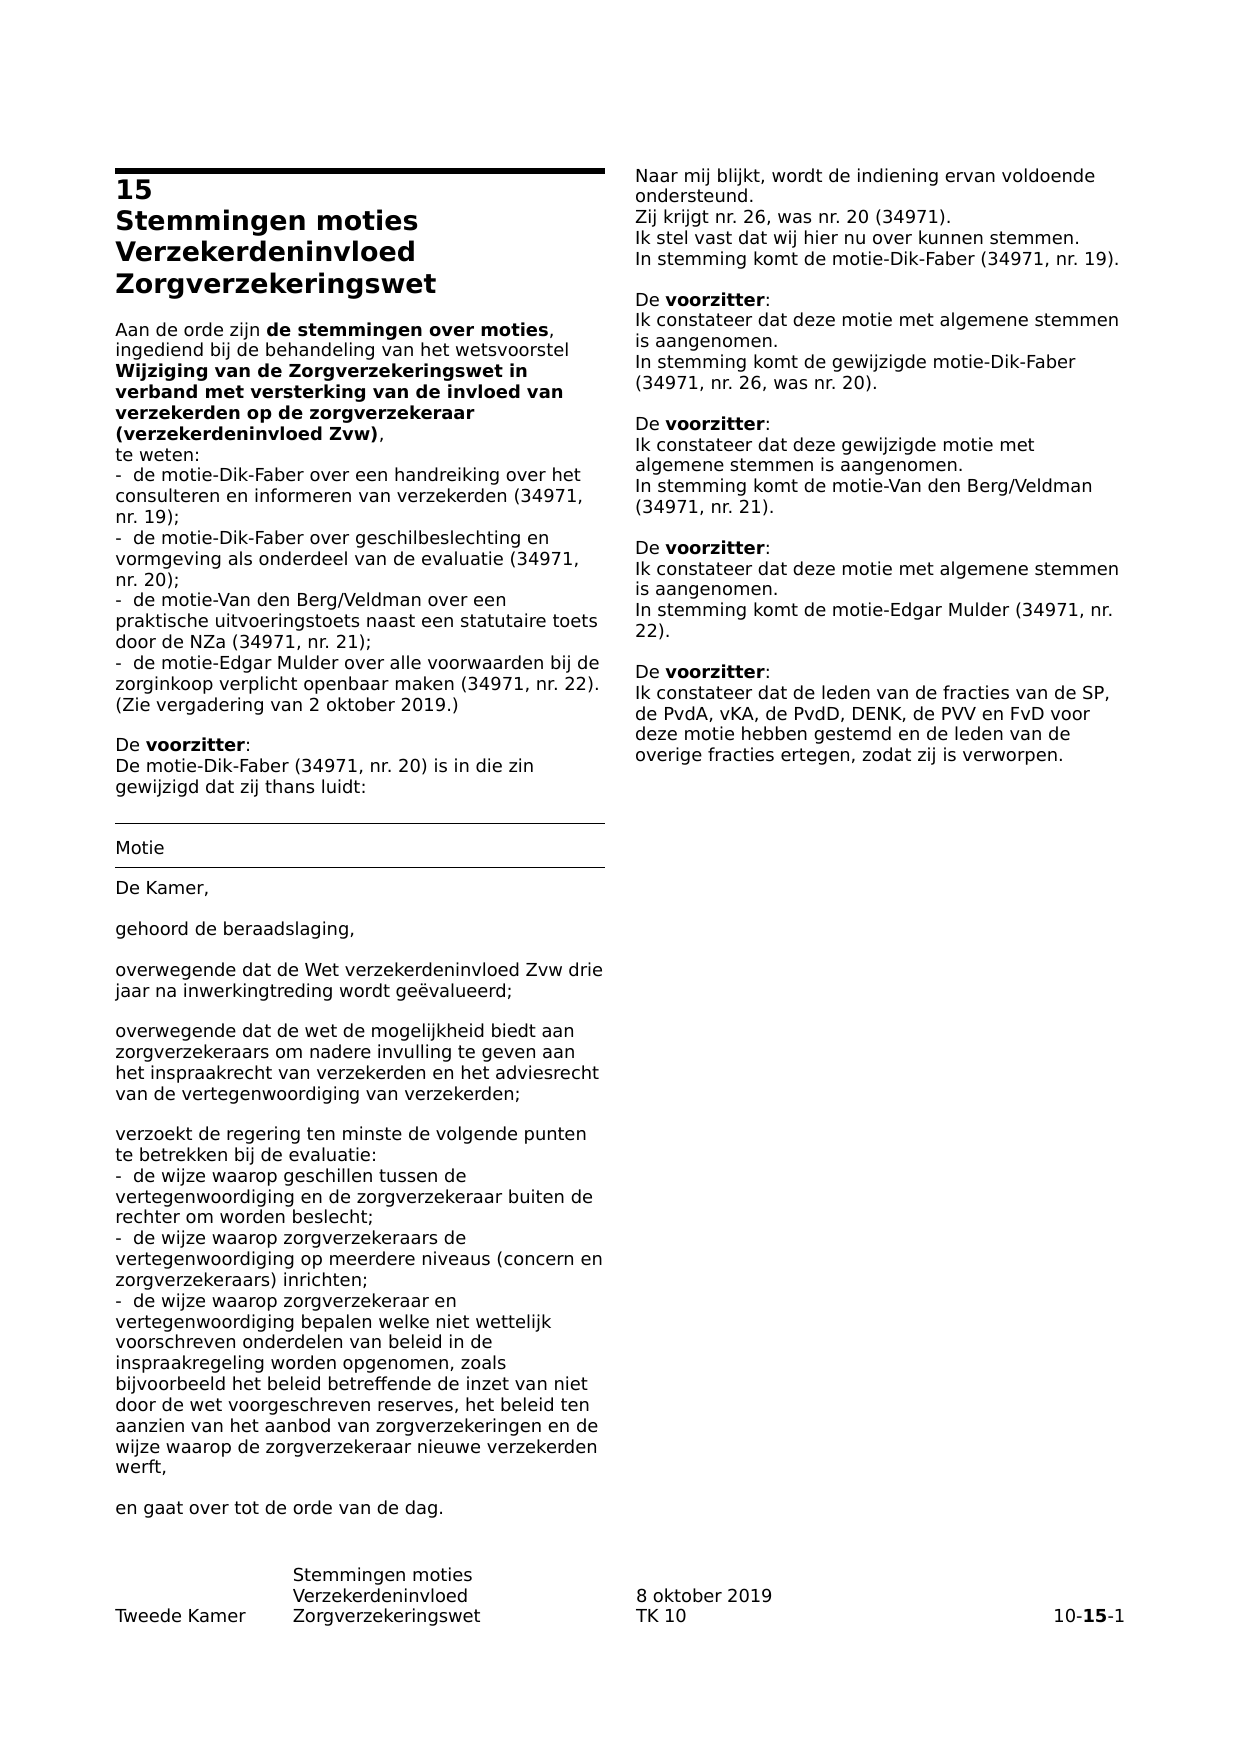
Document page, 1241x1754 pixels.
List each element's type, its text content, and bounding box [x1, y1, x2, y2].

title 15 Stemmingen moties Verzekerdeninvloed Zorgverzekeringswet [115, 174, 605, 299]
list de motie-Dik-Faber over een handreiking over het consulteren en informeren van verzekerden (34971, nr. 19); [115, 465, 605, 528]
text De Kamer, [115, 878, 605, 899]
text gehoord de beraadslaging, [115, 919, 605, 940]
text De voorzitter: [635, 538, 1125, 558]
list de wijze waarop zorgverzekeraar en vertegenwoordiging bepalen welke niet wettelijk voorschreven onderdelen van beleid in de inspraakregeling worden opgenomen, zoals bijvoorbeeld het beleid betreffende de inzet van niet door de wet voorgeschreven reserves, het beleid ten aanzien van het aanbod van zorgverzekeringen en de wijze waarop de zorgverzekeraar nieuwe verzekerden werft, [115, 1291, 605, 1478]
text In stemming komt de motie-Van den Berg/Veldman (34971, nr. 21). [635, 476, 1125, 518]
text Ik constateer dat deze gewijzigde motie met algemene stemmen is aangenomen. [635, 434, 1125, 476]
text Ik constateer dat deze motie met algemene stemmen is aangenomen. [635, 558, 1125, 600]
text overwegende dat de wet de mogelijkheid biedt aan zorgverzekeraars om nadere invulling te geven aan het inspraakrecht van verzekerden en het adviesrecht van de vertegenwoordiging van verzekerden; [115, 1021, 605, 1104]
text De voorzitter: [635, 413, 1125, 434]
list de motie-Dik-Faber over geschilbeslechting en vormgeving als onderdeel van de evaluatie (34971, nr. 20); [115, 528, 605, 590]
text (Zie vergadering van 2 oktober 2019.) [115, 694, 605, 715]
text verzoekt de regering ten minste de volgende punten te betrekken bij de evaluatie: [115, 1124, 605, 1166]
text Ik stel vast dat wij hier nu over kunnen stemmen. [635, 228, 1125, 249]
text Zij krijgt nr. 26, was nr. 20 (34971). [635, 207, 1125, 228]
text In stemming komt de gewijzigde motie-Dik-Faber (34971, nr. 26, was nr. 20). [635, 352, 1125, 393]
list de wijze waarop geschillen tussen de vertegenwoordiging en de zorgverzekeraar buiten de rechter om worden beslecht; [115, 1166, 605, 1228]
text Ik constateer dat de leden van de fracties van de SP, de PvdA, vKA, de PvdD, DENK, de PVV en FvD voor deze motie hebben gestemd en de leden van de overige fracties ertegen, zodat zij is verworpen. [635, 682, 1125, 766]
text De voorzitter: [635, 289, 1125, 310]
text De voorzitter: [115, 735, 605, 756]
list de motie-Van den Berg/Veldman over een praktische uitvoeringstoets naast een statutaire toets door de NZa (34971, nr. 21); [115, 590, 605, 653]
list de wijze waarop zorgverzekeraars de vertegenwoordiging op meerdere niveaus (concern en zorgverzekeraars) inrichten; [115, 1228, 605, 1291]
text De motie-Dik-Faber (34971, nr. 20) is in die zin gewijzigd dat zij thans luidt: [115, 756, 605, 798]
text Aan de orde zijn de stemmingen over moties, ingediend bij de behandeling van het wetsvoorstel Wijziging van de Zorgverzekeringswet in verband met versterking van de invloed van verzekerden op de zorgverzekeraar (verzekerdeninvloed Zvw), [115, 319, 605, 444]
text en gaat over tot de orde van de dag. [115, 1498, 605, 1519]
text overwegende dat de Wet verzekerdeninvloed Zvw drie jaar na inwerkingtreding wordt geëvalueerd; [115, 960, 605, 1001]
text In stemming komt de motie-Dik-Faber (34971, nr. 19). [635, 249, 1125, 269]
text In stemming komt de motie-Edgar Mulder (34971, nr. 22). [635, 600, 1125, 642]
text Naar mij blijkt, wordt de indiening ervan voldoende ondersteund. [635, 165, 1125, 207]
text Motie [115, 837, 605, 858]
list de motie-Edgar Mulder over alle voorwaarden bij de zorginkoop verplicht openbaar maken (34971, nr. 22). [115, 653, 605, 694]
text te weten: [115, 444, 605, 465]
text De voorzitter: [635, 662, 1125, 682]
text Ik constateer dat deze motie met algemene stemmen is aangenomen. [635, 310, 1125, 352]
